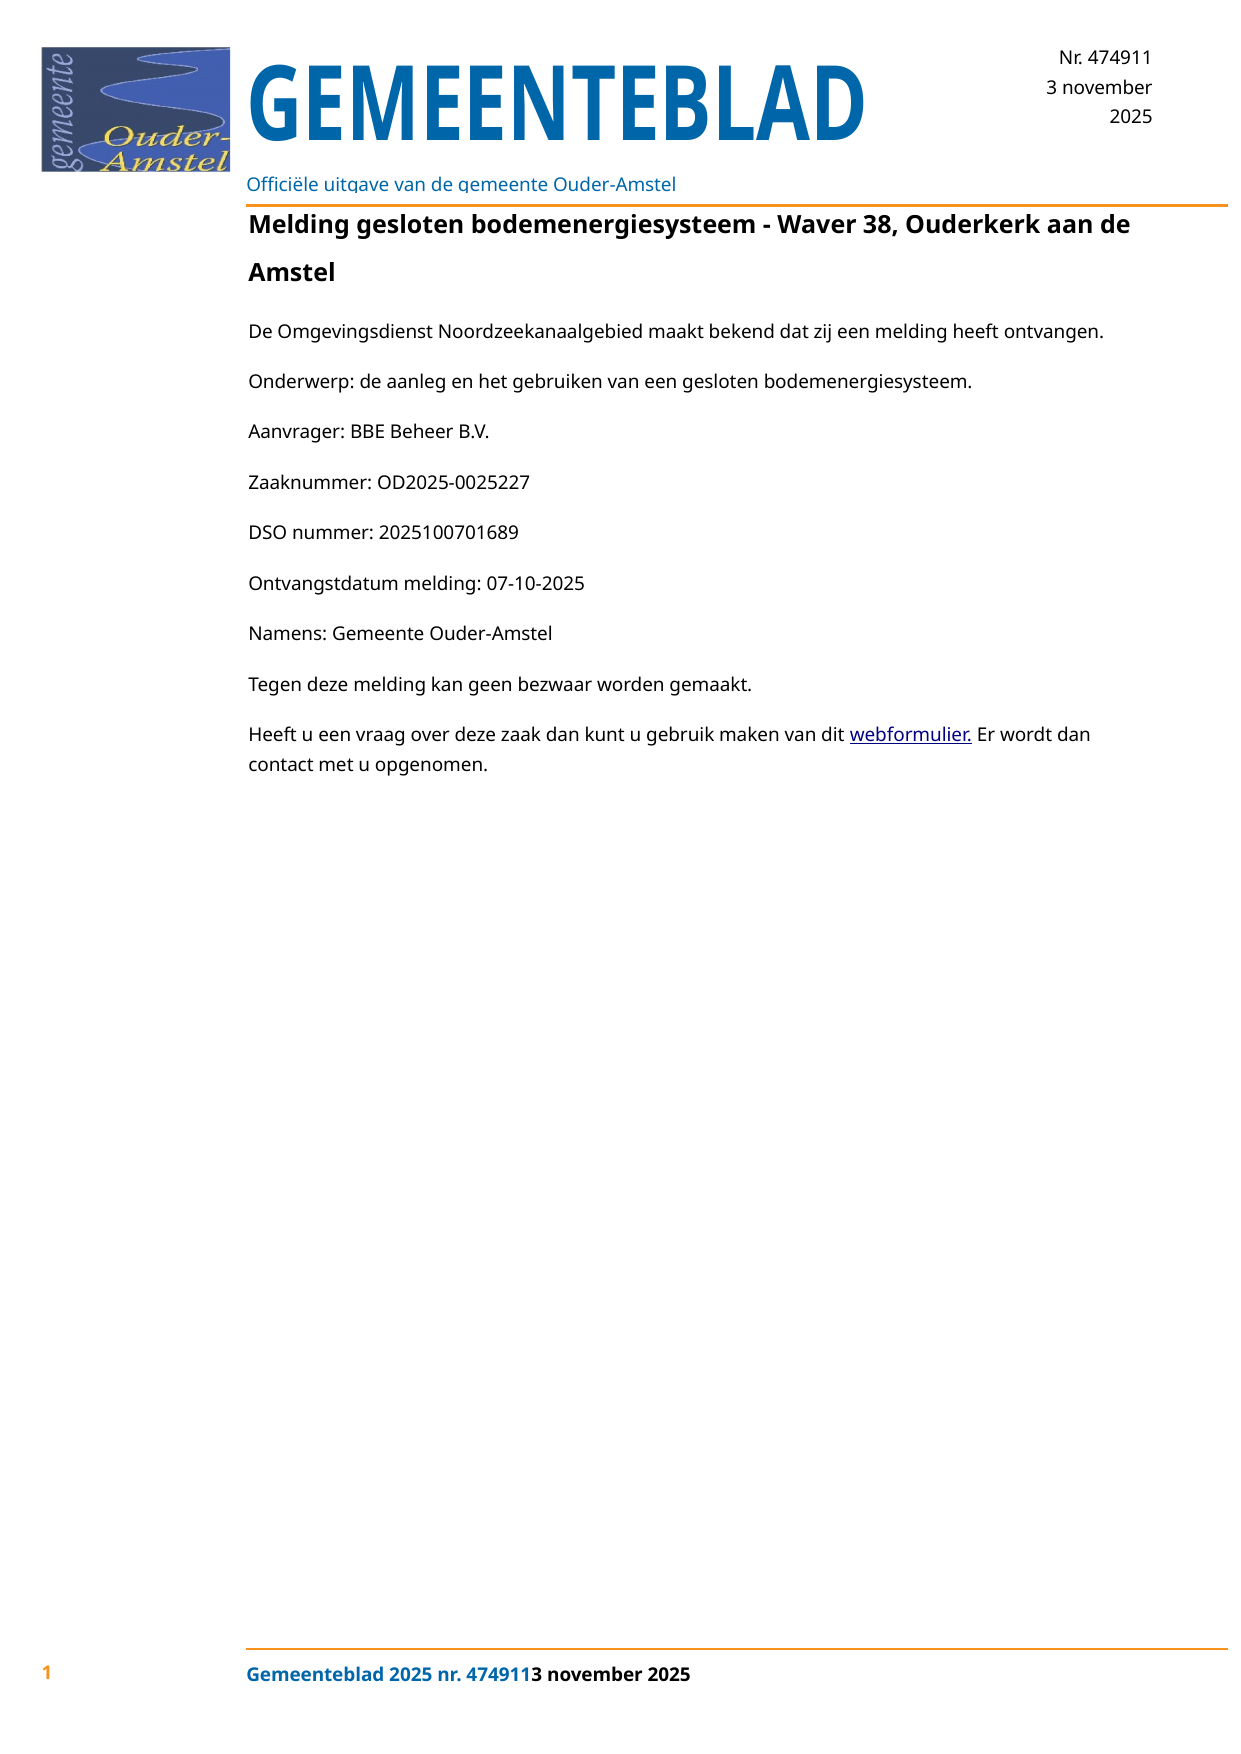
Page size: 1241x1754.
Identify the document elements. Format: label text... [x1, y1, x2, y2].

text Ontvangstdatum melding: 07-10-2025 [248, 570, 1152, 596]
text Tegen deze melding kan geen bezwaar worden gemaakt. [248, 671, 1152, 697]
text Heeft u een vraag over deze zaak dan kunt u gebruik maken van dit webformulier. Er wordt dan contact met u opgenomen. [248, 721, 1152, 777]
text Onderwerp: de aanleg en het gebruiken van een gesloten bodemenergiesysteem. [248, 368, 1152, 394]
text Aanvrager: BBE Beheer B.V. [248, 419, 1152, 444]
picture [41, 47, 231, 172]
text Namens: Gemeente Ouder-Amstel [248, 620, 1152, 646]
text De Omgevingsdienst Noordzeekanaalgebied maakt bekend dat zij een melding heeft ontvangen. [248, 318, 1152, 344]
text DSO nummer: 2025100701689 [248, 519, 1152, 545]
text Zaaknummer: OD2025-0025227 [248, 469, 1152, 495]
text Melding gesloten bodemenergiesysteem - Waver 38, Ouderkerk aan de Amstel [248, 207, 1152, 288]
